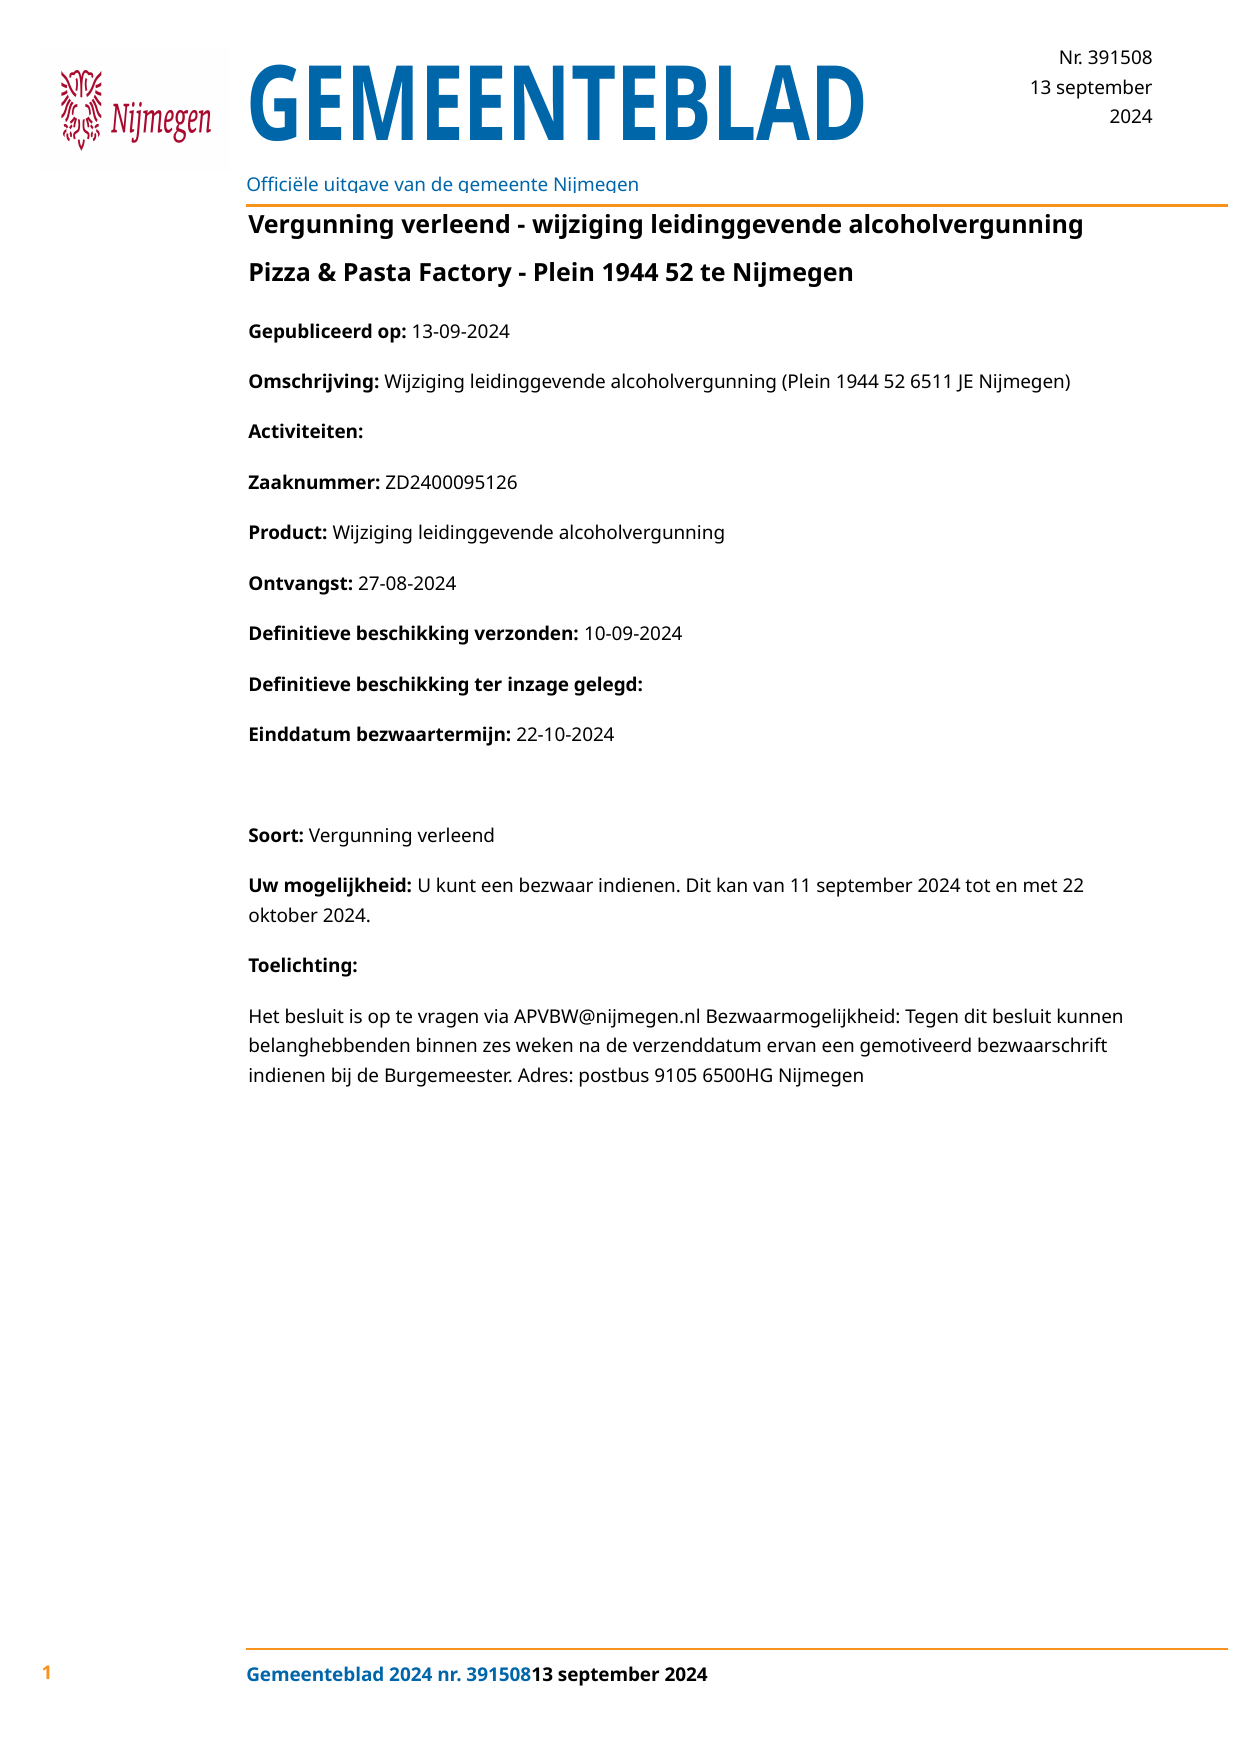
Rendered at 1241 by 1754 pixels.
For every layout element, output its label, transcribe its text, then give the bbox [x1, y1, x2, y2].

text Activiteiten: [248, 419, 1152, 444]
text Zaaknummer: ZD2400095126 [248, 469, 1152, 495]
text Uw mogelijkheid: U kunt een bezwaar indienen. Dit kan van 11 september 2024 tot en met 22 oktober 2024. [248, 872, 1152, 928]
text Product: Wijziging leidinggevende alcoholvergunning [248, 519, 1152, 545]
text Het besluit is op te vragen via APVBW@nijmegen.nl Bezwaarmogelijkheid: Tegen dit besluit kunnen belanghebbenden binnen zes weken na de verzenddatum ervan een gemotiveerd bezwaarschrift indienen bij de Burgemeester. Adres: postbus 9105 6500HG Nijmegen [248, 1003, 1152, 1088]
text Toelichting: [248, 952, 1152, 978]
text Ontvangst: 27-08-2024 [248, 570, 1152, 596]
text Einddatum bezwaartermijn: 22-10-2024 [248, 721, 1152, 747]
text Vergunning verleend - wijziging leidinggevende alcoholvergunning Pizza & Pasta Factory - Plein 1944 52 te Nijmegen [248, 207, 1152, 288]
picture [41, 47, 231, 172]
text Omschrijving: Wijziging leidinggevende alcoholvergunning (Plein 1944 52 6511 JE Nijmegen) [248, 368, 1152, 394]
text Definitieve beschikking verzonden: 10-09-2024 [248, 620, 1152, 646]
text Soort: Vergunning verleend [248, 822, 1152, 848]
text Gepubliceerd op: 13-09-2024 [248, 318, 1152, 344]
text Definitieve beschikking ter inzage gelegd: [248, 671, 1152, 697]
